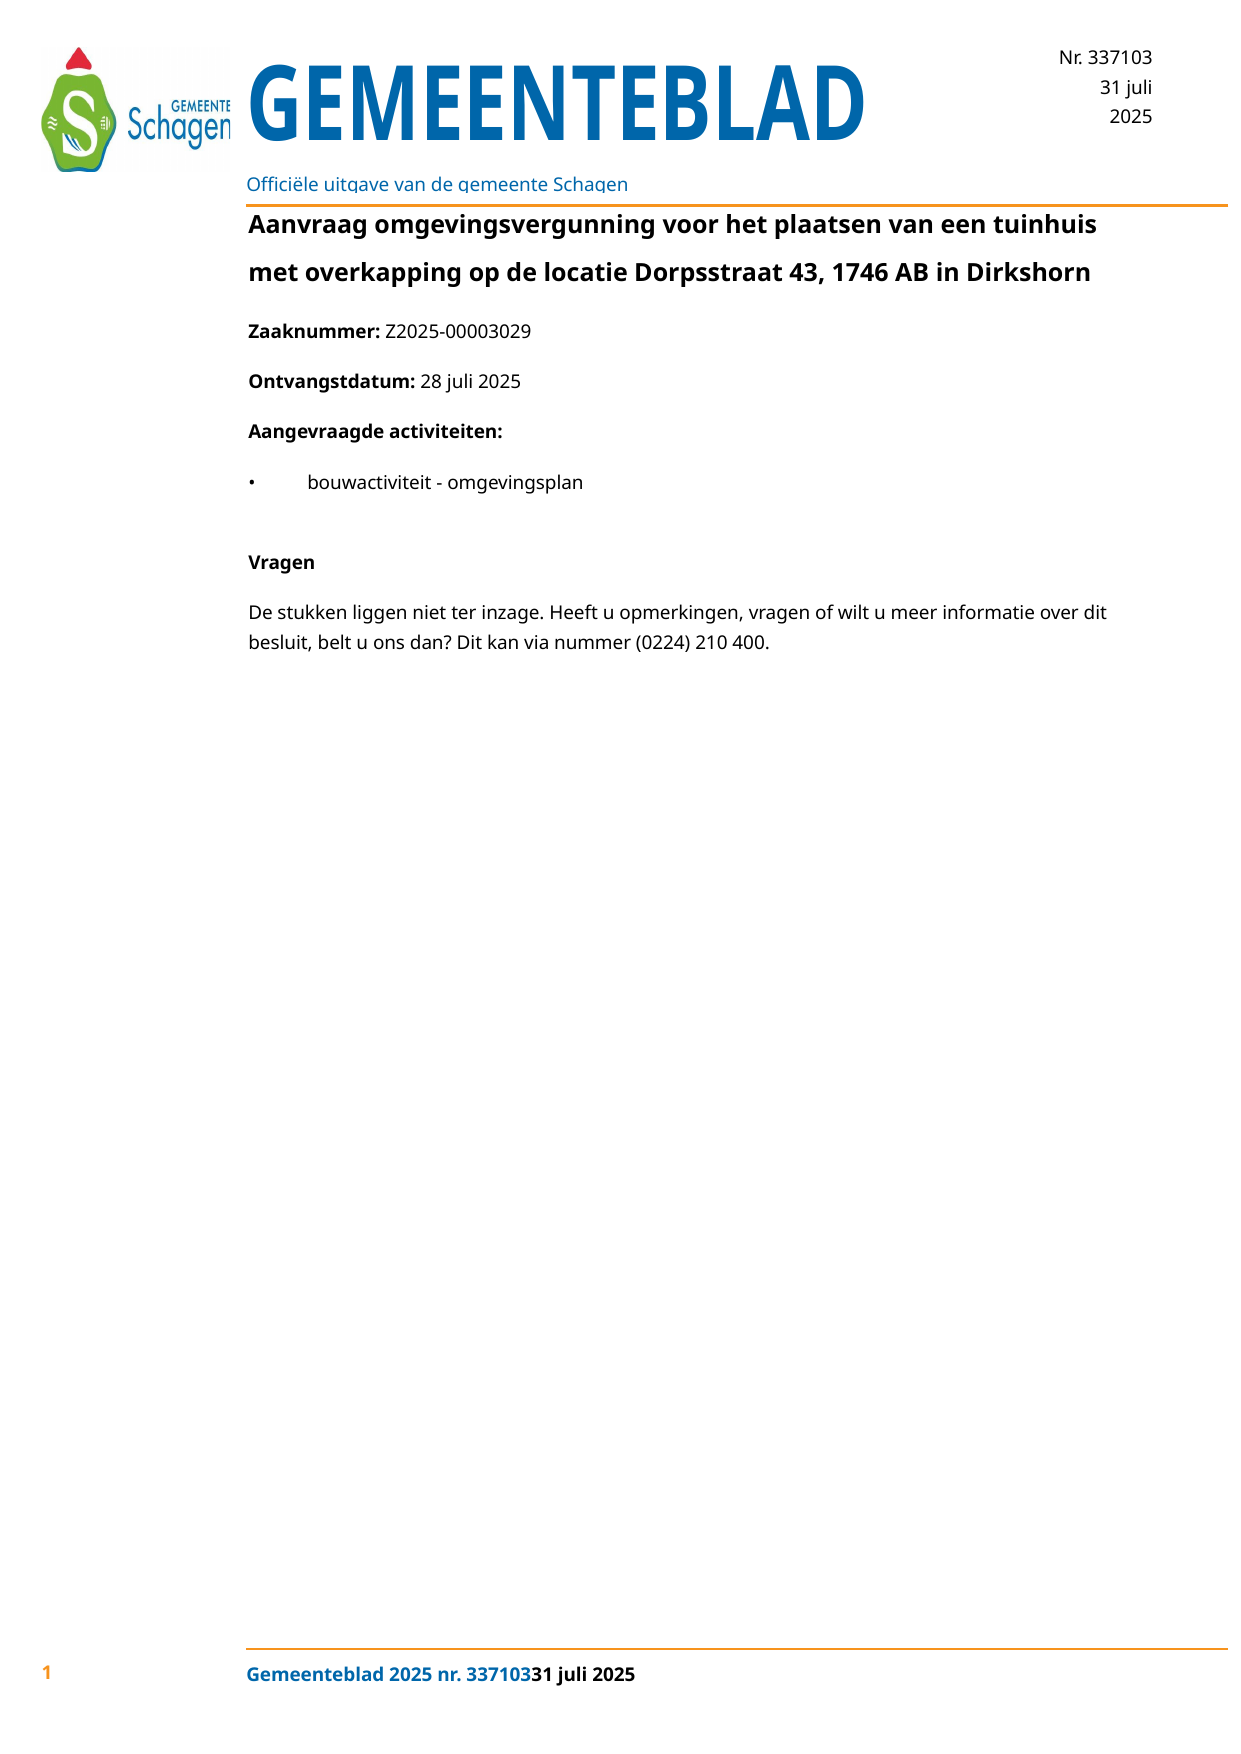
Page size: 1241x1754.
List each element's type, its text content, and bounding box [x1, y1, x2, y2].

text Aanvraag omgevingsvergunning voor het plaatsen van een tuinhuis met overkapping op de locatie Dorpsstraat 43, 1746 AB in Dirkshorn [248, 207, 1152, 288]
text Zaaknummer: Z2025-00003029 [248, 318, 1152, 344]
text Ontvangstdatum: 28 juli 2025 [248, 368, 1152, 394]
text Aangevraagde activiteiten: [248, 419, 1152, 444]
picture [41, 47, 231, 172]
text Vragen [248, 549, 1152, 575]
list bouwactiviteit - omgevingsplan [248, 469, 1152, 495]
text De stukken liggen niet ter inzage. Heeft u opmerkingen, vragen of wilt u meer informatie over dit besluit, belt u ons dan? Dit kan via nummer (0224) 210 400. [248, 599, 1152, 655]
